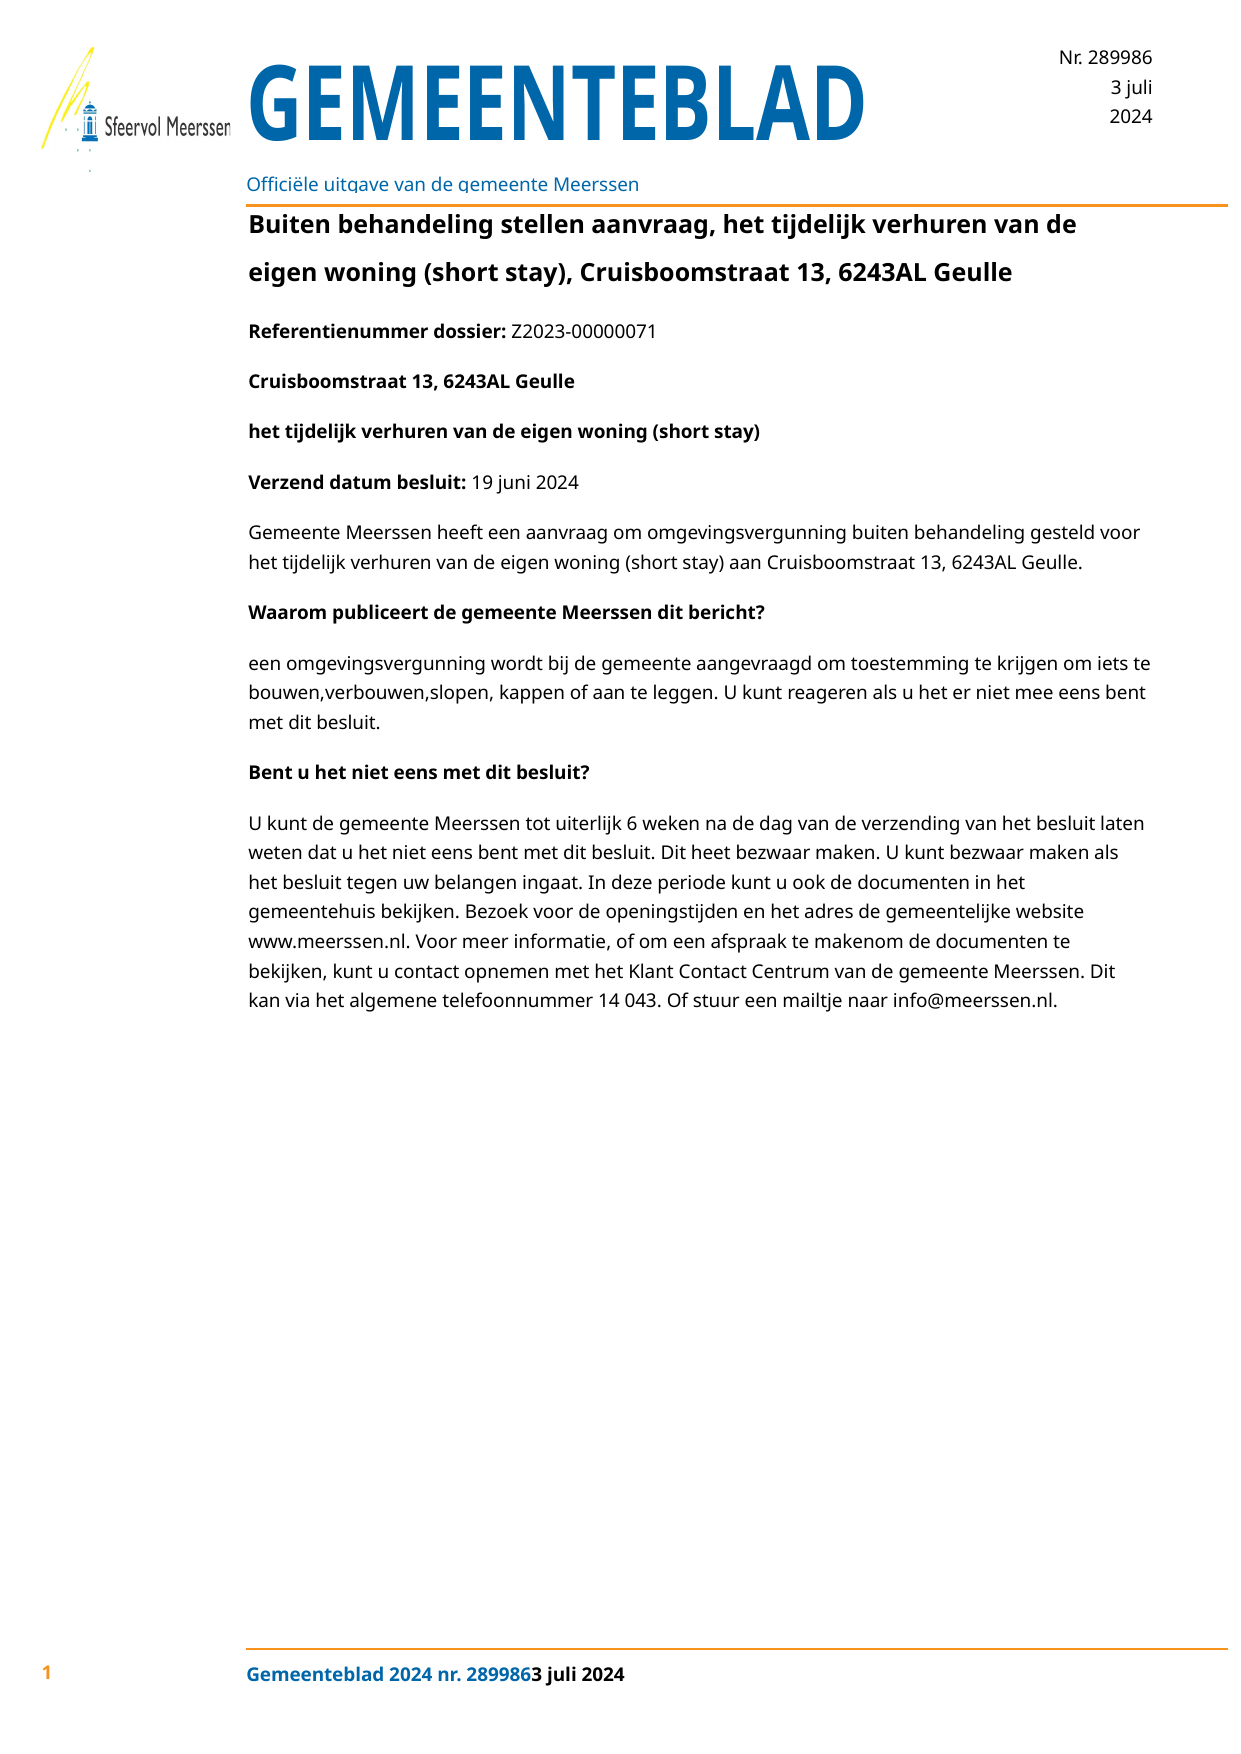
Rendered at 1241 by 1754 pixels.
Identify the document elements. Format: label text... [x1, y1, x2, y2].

picture [41, 47, 231, 172]
text Cruisboomstraat 13, 6243AL Geulle [248, 368, 1152, 394]
text U kunt de gemeente Meerssen tot uiterlijk 6 weken na de dag van de verzending van het besluit laten weten dat u het niet eens bent met dit besluit. Dit heet bezwaar maken. U kunt bezwaar maken als het besluit tegen uw belangen ingaat. In deze periode kunt u ook de documenten in het gemeentehuis bekijken. Bezoek voor de openingstijden en het adres de gemeentelijke website www.meerssen.nl. Voor meer informatie, of om een afspraak te makenom de documenten te bekijken, kunt u contact opnemen met het Klant Contact Centrum van de gemeente Meerssen. Dit kan via het algemene telefoonnummer 14 043. Of stuur een mailtje naar info@meerssen.nl. [248, 810, 1152, 1013]
text het tijdelijk verhuren van de eigen woning (short stay) [248, 419, 1152, 444]
text Bent u het niet eens met dit besluit? [248, 759, 1152, 785]
text Waarom publiceert de gemeente Meerssen dit bericht? [248, 599, 1152, 625]
text Verzend datum besluit: 19 juni 2024 [248, 469, 1152, 495]
text Gemeente Meerssen heeft een aanvraag om omgevingsvergunning buiten behandeling gesteld voor het tijdelijk verhuren van de eigen woning (short stay) aan Cruisboomstraat 13, 6243AL Geulle. [248, 519, 1152, 575]
text Buiten behandeling stellen aanvraag, het tijdelijk verhuren van de eigen woning (short stay), Cruisboomstraat 13, 6243AL Geulle [248, 207, 1152, 288]
text een omgevingsvergunning wordt bij de gemeente aangevraagd om toestemming te krijgen om iets te bouwen,verbouwen,slopen, kappen of aan te leggen. U kunt reageren als u het er niet mee eens bent met dit besluit. [248, 650, 1152, 735]
text Referentienummer dossier: Z2023-00000071 [248, 318, 1152, 344]
